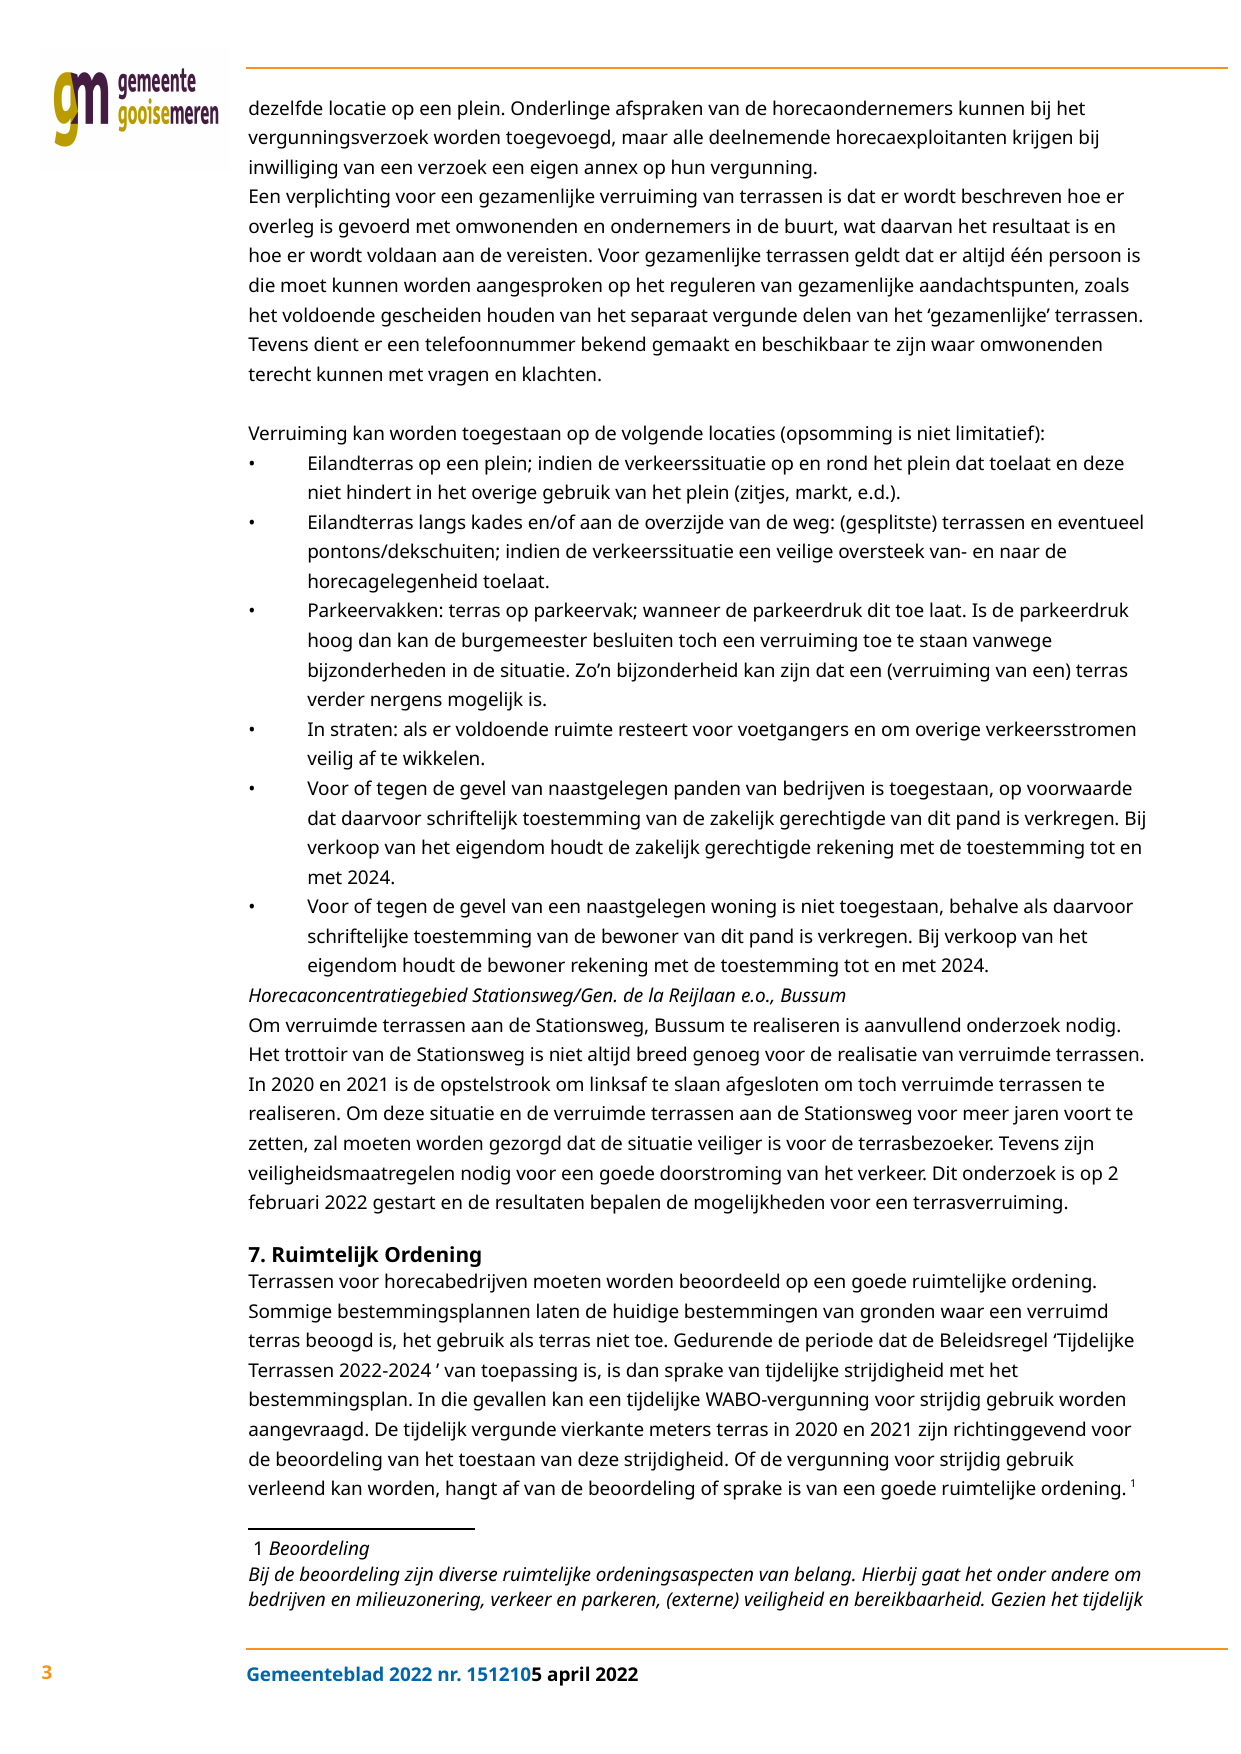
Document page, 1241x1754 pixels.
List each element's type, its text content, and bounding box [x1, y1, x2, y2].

text Een verplichting voor een gezamenlijke verruiming van terrassen is dat er wordt beschreven hoe er overleg is gevoerd met omwonenden en ondernemers in de buurt, wat daarvan het resultaat is en hoe er wordt voldaan aan de vereisten. Voor gezamenlijke terrassen geldt dat er altijd één persoon is die moet kunnen worden aangesproken op het reguleren van gezamenlijke aandachtspunten, zoals het voldoende gescheiden houden van het separaat vergunde delen van het ‘gezamenlijke’ terrassen. Tevens dient er een telefoonnummer bekend gemaakt en beschikbaar te zijn waar omwonenden terecht kunnen met vragen en klachten. [248, 183, 1152, 387]
list Eilandterras langs kades en/of aan de overzijde van de weg: (gesplitste) terrassen en eventueel pontons/dekschuiten; indien de verkeerssituatie een veilige oversteek van- en naar de horecagelegenheid toelaat. [248, 509, 1152, 594]
picture [41, 47, 231, 172]
text Het trottoir van de Stationsweg is niet altijd breed genoeg voor de realisatie van verruimde terrassen. In 2020 en 2021 is de opstelstrook om linksaf te slaan afgesloten om toch verruimde terrassen te realiseren. Om deze situatie en de verruimde terrassen aan de Stationsweg voor meer jaren voort te zetten, zal moeten worden gezorgd dat de situatie veiliger is voor de terrasbezoeker. Tevens zijn veiligheidsmaatregelen nodig voor een goede doorstroming van het verkeer. Dit onderzoek is op 2 februari 2022 gestart en de resultaten bepalen de mogelijkheden voor een terrasverruiming. [248, 1041, 1152, 1215]
list Parkeervakken: terras op parkeervak; wanneer de parkeerdruk dit toe laat. Is de parkeerdruk hoog dan kan de burgemeester besluiten toch een verruiming toe te staan vanwege bijzonderheden in de situatie. Zo’n bijzonderheid kan zijn dat een (verruiming van een) terras verder nergens mogelijk is. [248, 598, 1152, 712]
text Horecaconcentratiegebied Stationsweg/Gen. de la Reijlaan e.o., Bussum [248, 982, 1152, 1008]
text Beoordeling [248, 1535, 1152, 1561]
list In straten: als er voldoende ruimte resteert voor voetgangers en om overige verkeersstromen veilig af te wikkelen. [248, 716, 1152, 771]
list Voor of tegen de gevel van een naastgelegen woning is niet toegestaan, behalve als daarvoor schriftelijke toestemming van de bewoner van dit pand is verkregen. Bij verkoop van het eigendom houdt de bewoner rekening met de toestemming tot en met 2024. [248, 893, 1152, 978]
text 7. Ruimtelijk Ordening [248, 1240, 1152, 1268]
text Bij de beoordeling zijn diverse ruimtelijke ordeningsaspecten van belang. Hierbij gaat het onder andere om bedrijven en milieuzonering, verkeer en parkeren, (externe) veiligheid en bereikbaarheid. Gezien het tijdelijk [248, 1561, 1152, 1612]
text Verruiming kan worden toegestaan op de volgende locaties (opsomming is niet limitatief): [248, 420, 1152, 446]
text Terrassen voor horecabedrijven moeten worden beoordeeld op een goede ruimtelijke ordening. Sommige bestemmingsplannen laten de huidige bestemmingen van gronden waar een verruimd terras beoogd is, het gebruik als terras niet toe. Gedurende de periode dat de Beleidsregel ‘Tijdelijke Terrassen 2022-2024 ’ van toepassing is, is dan sprake van tijdelijke strijdigheid met het bestemmingsplan. In die gevallen kan een tijdelijke WABO-vergunning voor strijdig gebruik worden aangevraagd. De tijdelijk vergunde vierkante meters terras in 2020 en 2021 zijn richtinggevend voor de beoordeling van het toestaan van deze strijdigheid. Of de vergunning voor strijdig gebruik verleend kan worden, hangt af van de beoordeling of sprake is van een goede ruimtelijke ordening. [248, 1268, 1152, 1501]
text Om verruimde terrassen aan de Stationsweg, Bussum te realiseren is aanvullend onderzoek nodig. [248, 1012, 1152, 1038]
list Voor of tegen de gevel van naastgelegen panden van bedrijven is toegestaan, op voorwaarde dat daarvoor schriftelijk toestemming van de zakelijk gerechtigde van dit pand is verkregen. Bij verkoop van het eigendom houdt de zakelijk gerechtigde rekening met de toestemming tot en met 2024. [248, 775, 1152, 890]
list Eilandterras op een plein; indien de verkeerssituatie op en rond het plein dat toelaat en deze niet hindert in het overige gebruik van het plein (zitjes, markt, e.d.). [248, 450, 1152, 505]
text dezelfde locatie op een plein. Onderlinge afspraken van de horecaondernemers kunnen bij het vergunningsverzoek worden toegevoegd, maar alle deelnemende horecaexploitanten krijgen bij inwilliging van een verzoek een eigen annex op hun vergunning. [248, 95, 1152, 180]
